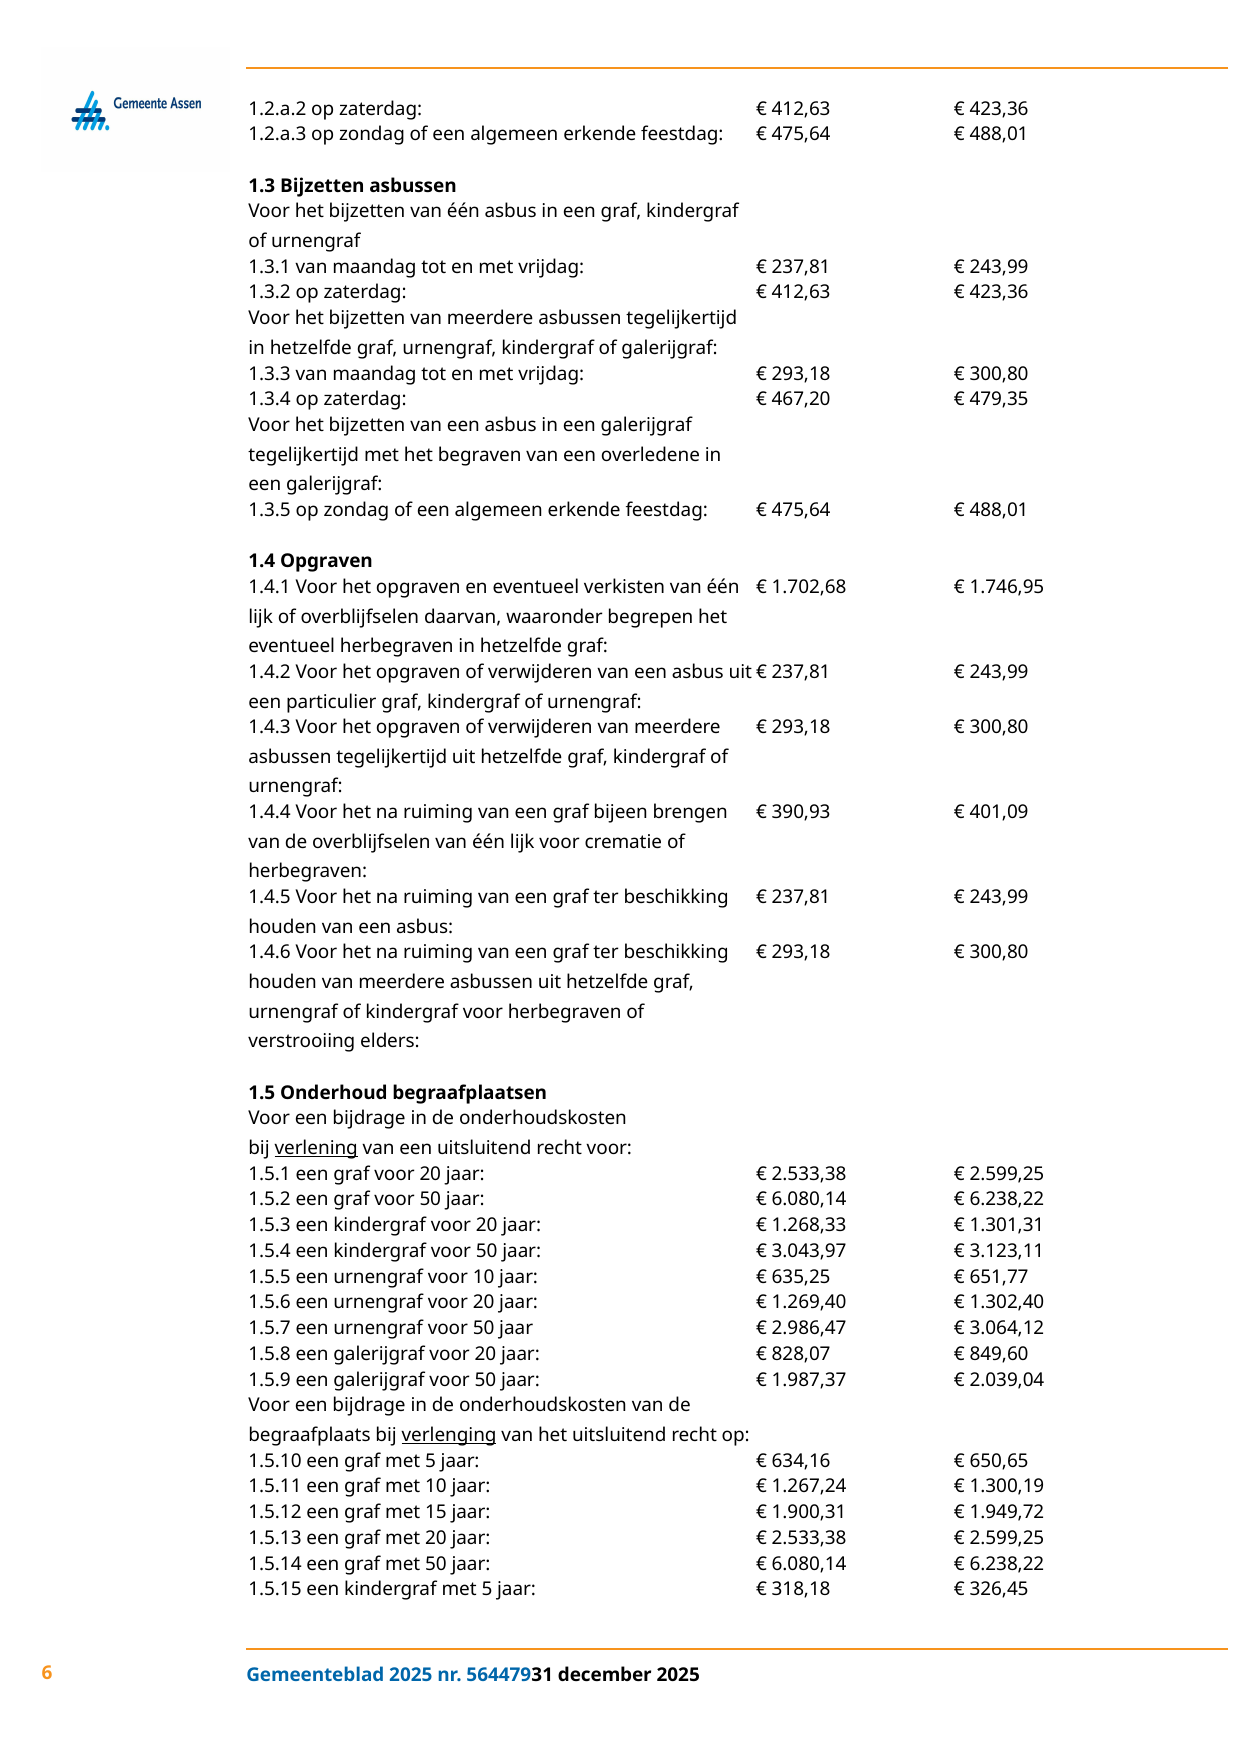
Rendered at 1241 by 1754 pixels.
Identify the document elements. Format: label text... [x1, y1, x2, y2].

table_cell € 412,63 [756, 279, 954, 304]
table_cell 1.5.7 een urnengraf voor 50 jaar [248, 1314, 756, 1340]
table_cell € 6.080,14 [756, 1550, 954, 1575]
table_cell 1.5.5 een urnengraf voor 10 jaar: [248, 1263, 756, 1288]
table_cell € 423,36 [954, 279, 1152, 304]
table_cell € 237,81 [756, 883, 954, 939]
table_cell 1.4.3 Voor het opgraven of verwijderen van meerdere asbussen tegelijkertijd uit hetzelfde graf, kindergraf of urnengraf: [248, 714, 756, 798]
table_cell € 1.702,68 [756, 573, 954, 658]
table_cell 1.3.4 op zaterdag: [248, 386, 756, 411]
table_cell [954, 146, 1152, 172]
table_cell € 488,01 [954, 121, 1152, 146]
table_cell [756, 522, 954, 548]
table_cell [756, 1079, 954, 1104]
table_cell 1.3.5 op zondag of een algemeen erkende feestdag: [248, 496, 756, 522]
table_cell € 1.269,40 [756, 1289, 954, 1314]
table_cell € 828,07 [756, 1340, 954, 1366]
table_cell 1.5.1 een graf voor 20 jaar: [248, 1160, 756, 1186]
table_cell [756, 1053, 954, 1079]
table_cell € 475,64 [756, 121, 954, 146]
table_cell 1.5.10 een graf met 5 jaar: [248, 1447, 756, 1472]
table_cell € 1.300,19 [954, 1473, 1152, 1498]
table_cell [954, 172, 1152, 198]
table_cell € 243,99 [954, 658, 1152, 713]
table_cell € 318,18 [756, 1575, 954, 1601]
table_cell 1.5.4 een kindergraf voor 50 jaar: [248, 1237, 756, 1263]
table_cell [248, 522, 756, 548]
table_cell [954, 522, 1152, 548]
table_cell 1.5.2 een graf voor 50 jaar: [248, 1186, 756, 1211]
table_cell € 293,18 [756, 360, 954, 386]
table_cell € 1.301,31 [954, 1211, 1152, 1237]
table_cell [756, 305, 954, 360]
table_cell € 650,65 [954, 1447, 1152, 1472]
table_cell € 849,60 [954, 1340, 1152, 1366]
table_cell € 2.599,25 [954, 1524, 1152, 1550]
table_cell € 2.533,38 [756, 1160, 954, 1186]
table_cell [756, 146, 954, 172]
table_cell € 3.043,97 [756, 1237, 954, 1263]
table_cell € 479,35 [954, 386, 1152, 411]
table_cell 1.5 Onderhoud begraafplaatsen [248, 1079, 756, 1104]
table_cell 1.2.a.3 op zondag of een algemeen erkende feestdag: [248, 121, 756, 146]
table_cell 1.3.2 op zaterdag: [248, 279, 756, 304]
table_cell € 423,36 [954, 95, 1152, 121]
table_cell € 1.267,24 [756, 1473, 954, 1498]
table_cell € 243,99 [954, 883, 1152, 939]
table_cell [954, 198, 1152, 253]
table_cell [954, 1053, 1152, 1079]
table_cell 1.5.6 een urnengraf voor 20 jaar: [248, 1289, 756, 1314]
table_cell € 1.268,33 [756, 1211, 954, 1237]
table_cell € 651,77 [954, 1263, 1152, 1288]
table_cell 1.4.5 Voor het na ruiming van een graf ter beschikking houden van een asbus: [248, 883, 756, 939]
table_cell € 390,93 [756, 799, 954, 883]
table_cell € 1.987,37 [756, 1366, 954, 1391]
table_cell [954, 1079, 1152, 1104]
table_cell [954, 1105, 1152, 1160]
table_cell € 6.238,22 [954, 1186, 1152, 1211]
table_cell [756, 198, 954, 253]
table_cell 1.5.8 een galerijgraf voor 20 jaar: [248, 1340, 756, 1366]
table_cell [954, 305, 1152, 360]
table_cell [756, 1105, 954, 1160]
table_cell € 475,64 [756, 496, 954, 522]
table_cell € 2.986,47 [756, 1314, 954, 1340]
table_cell 1.3.1 van maandag tot en met vrijdag: [248, 253, 756, 279]
table_cell € 326,45 [954, 1575, 1152, 1601]
table_cell € 237,81 [756, 253, 954, 279]
table_cell [248, 1053, 756, 1079]
table_cell € 1.746,95 [954, 573, 1152, 658]
table_cell € 293,18 [756, 714, 954, 798]
table_cell [756, 172, 954, 198]
table_cell Voor het bijzetten van een asbus in een galerijgraf tegelijkertijd met het begraven van een overledene in een galerijgraf: [248, 411, 756, 496]
table_cell [248, 146, 756, 172]
table_cell 1.5.11 een graf met 10 jaar: [248, 1473, 756, 1498]
table_cell € 635,25 [756, 1263, 954, 1288]
table_cell 1.4.1 Voor het opgraven en eventueel verkisten van één lijk of overblijfselen daarvan, waaronder begrepen het eventueel herbegraven in hetzelfde graf: [248, 573, 756, 658]
table_cell € 467,20 [756, 386, 954, 411]
table_cell € 237,81 [756, 658, 954, 713]
table_cell [954, 411, 1152, 496]
table_cell [954, 1391, 1152, 1447]
table_cell 1.4.4 Voor het na ruiming van een graf bijeen brengen van de overblijfselen van één lijk voor crematie of herbegraven: [248, 799, 756, 883]
table_cell € 1.900,31 [756, 1498, 954, 1524]
table_cell € 2.599,25 [954, 1160, 1152, 1186]
table_cell Voor een bijdrage in de onderhoudskosten bij verlening van een uitsluitend recht voor: [248, 1105, 756, 1160]
table_cell 1.4 Opgraven [248, 548, 756, 573]
table_cell € 6.080,14 [756, 1186, 954, 1211]
table_cell 1.2.a.2 op zaterdag: [248, 95, 756, 121]
table_cell 1.3.3 van maandag tot en met vrijdag: [248, 360, 756, 386]
table_cell [756, 548, 954, 573]
table_cell 1.5.3 een kindergraf voor 20 jaar: [248, 1211, 756, 1237]
table_cell [756, 411, 954, 496]
table_cell € 412,63 [756, 95, 954, 121]
table_cell 1.5.9 een galerijgraf voor 50 jaar: [248, 1366, 756, 1391]
table_cell 1.5.12 een graf met 15 jaar: [248, 1498, 756, 1524]
table_cell 1.5.14 een graf met 50 jaar: [248, 1550, 756, 1575]
table_cell € 300,80 [954, 939, 1152, 1053]
table_cell € 634,16 [756, 1447, 954, 1472]
table_cell € 488,01 [954, 496, 1152, 522]
table_cell [954, 548, 1152, 573]
table_cell € 1.302,40 [954, 1289, 1152, 1314]
table_cell 1.4.2 Voor het opgraven of verwijderen van een asbus uit een particulier graf, kindergraf of urnengraf: [248, 658, 756, 713]
table_cell Voor een bijdrage in de onderhoudskosten van de begraafplaats bij verlenging van het uitsluitend recht op: [248, 1391, 756, 1447]
table_cell € 3.123,11 [954, 1237, 1152, 1263]
table_cell Voor het bijzetten van meerdere asbussen tegelijkertijd in hetzelfde graf, urnengraf, kindergraf of galerijgraf: [248, 305, 756, 360]
table_cell € 293,18 [756, 939, 954, 1053]
picture [41, 47, 231, 172]
table_cell 1.3 Bijzetten asbussen [248, 172, 756, 198]
table_cell € 300,80 [954, 360, 1152, 386]
table_cell € 6.238,22 [954, 1550, 1152, 1575]
table_cell Voor het bijzetten van één asbus in een graf, kindergraf of urnengraf [248, 198, 756, 253]
table_cell € 2.039,04 [954, 1366, 1152, 1391]
table_cell 1.4.6 Voor het na ruiming van een graf ter beschikking houden van meerdere asbussen uit hetzelfde graf, urnengraf of kindergraf voor herbegraven of verstrooiing elders: [248, 939, 756, 1053]
table_cell € 2.533,38 [756, 1524, 954, 1550]
table_cell 1.5.15 een kindergraf met 5 jaar: [248, 1575, 756, 1601]
table_cell € 3.064,12 [954, 1314, 1152, 1340]
table_cell € 1.949,72 [954, 1498, 1152, 1524]
table_cell 1.5.13 een graf met 20 jaar: [248, 1524, 756, 1550]
table_cell € 300,80 [954, 714, 1152, 798]
table_cell € 243,99 [954, 253, 1152, 279]
table_cell € 401,09 [954, 799, 1152, 883]
table_cell [756, 1391, 954, 1447]
